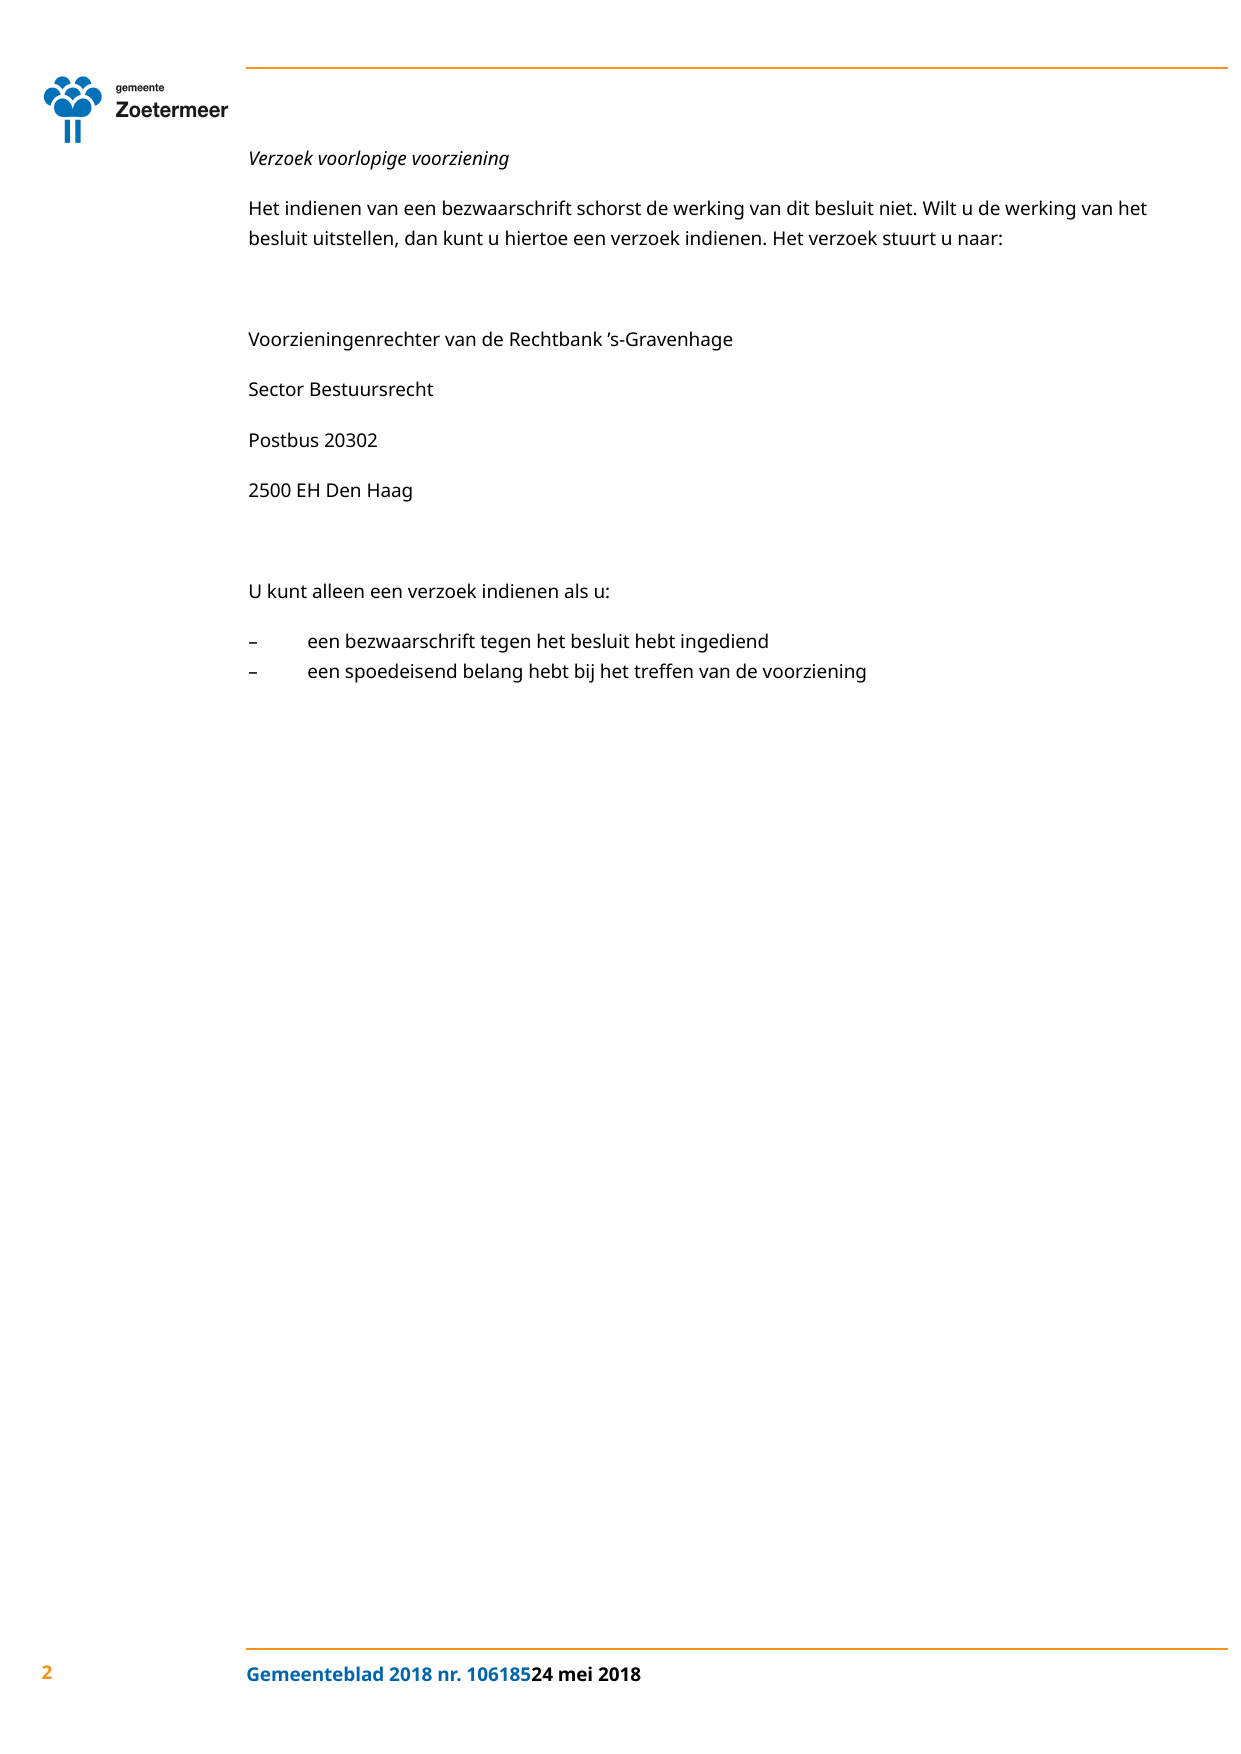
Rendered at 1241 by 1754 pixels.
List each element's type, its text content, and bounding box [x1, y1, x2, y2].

text Sector Bestuursrecht [248, 376, 1152, 402]
list een spoedeisend belang hebt bij het treffen van de voorziening [248, 658, 1152, 684]
text Voorzieningenrechter van de Rechtbank ’s-Gravenhage [248, 326, 1152, 352]
text Verzoek voorlopige voorziening [248, 145, 1152, 171]
text U kunt alleen een verzoek indienen als u: [248, 578, 1152, 604]
list een bezwaarschrift tegen het besluit hebt ingediend [248, 628, 1152, 654]
text 2500 EH Den Haag [248, 477, 1152, 503]
text Het indienen van een bezwaarschrift schorst de werking van dit besluit niet. Wilt u de werking van het besluit uitstellen, dan kunt u hiertoe een verzoek indienen. Het verzoek stuurt u naar: [248, 196, 1152, 251]
picture [41, 47, 231, 172]
text Postbus 20302 [248, 427, 1152, 453]
